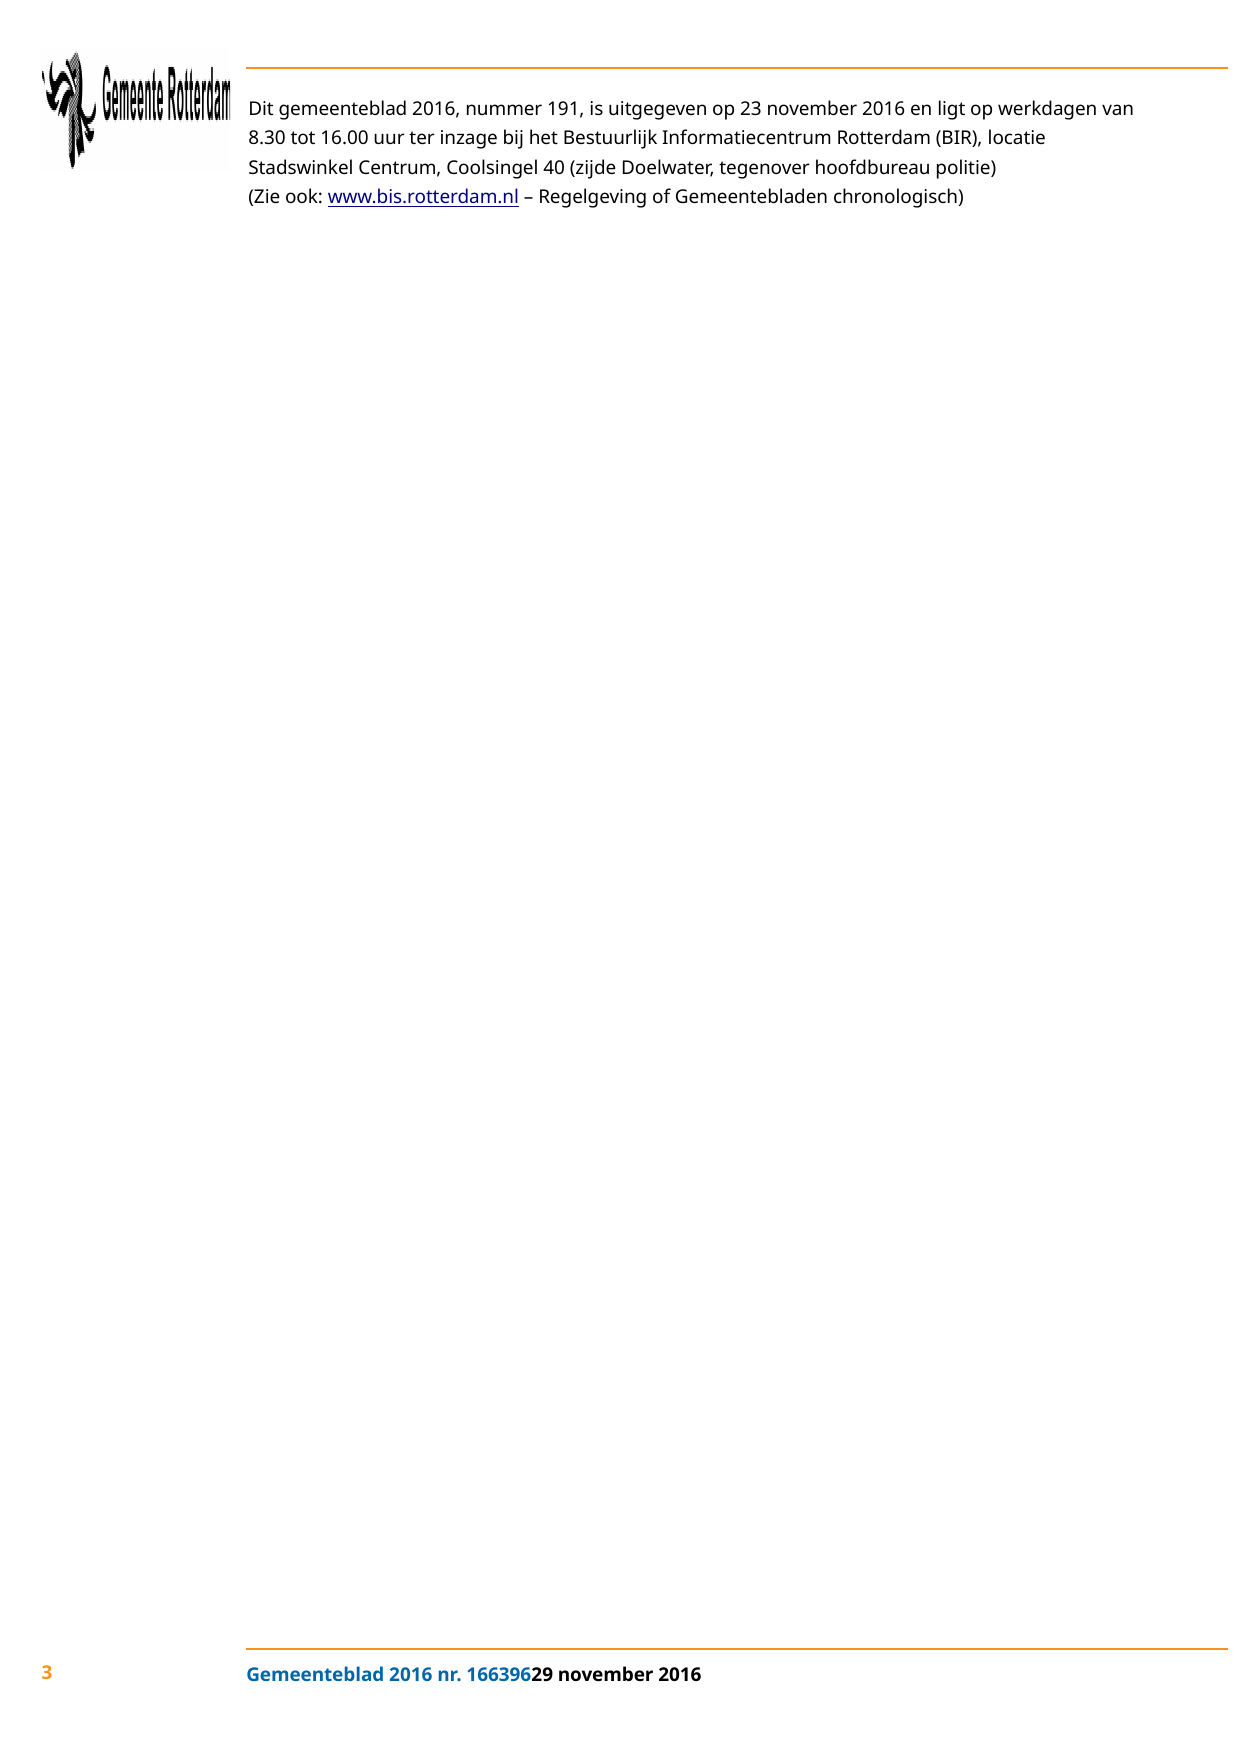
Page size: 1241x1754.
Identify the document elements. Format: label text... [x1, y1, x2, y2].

text Dit gemeenteblad 2016, nummer 191, is uitgegeven op 23 november 2016 en ligt op werkdagen van 8.30 tot 16.00 uur ter inzage bij het Bestuurlijk Informatiecentrum Rotterdam (BIR), locatie Stadswinkel Centrum, Coolsingel 40 (zijde Doelwater, tegenover hoofdbureau politie) [248, 95, 1152, 180]
picture [41, 47, 231, 172]
text (Zie ook: www.bis.rotterdam.nl – Regelgeving of Gemeentebladen chronologisch) [248, 184, 1152, 209]
